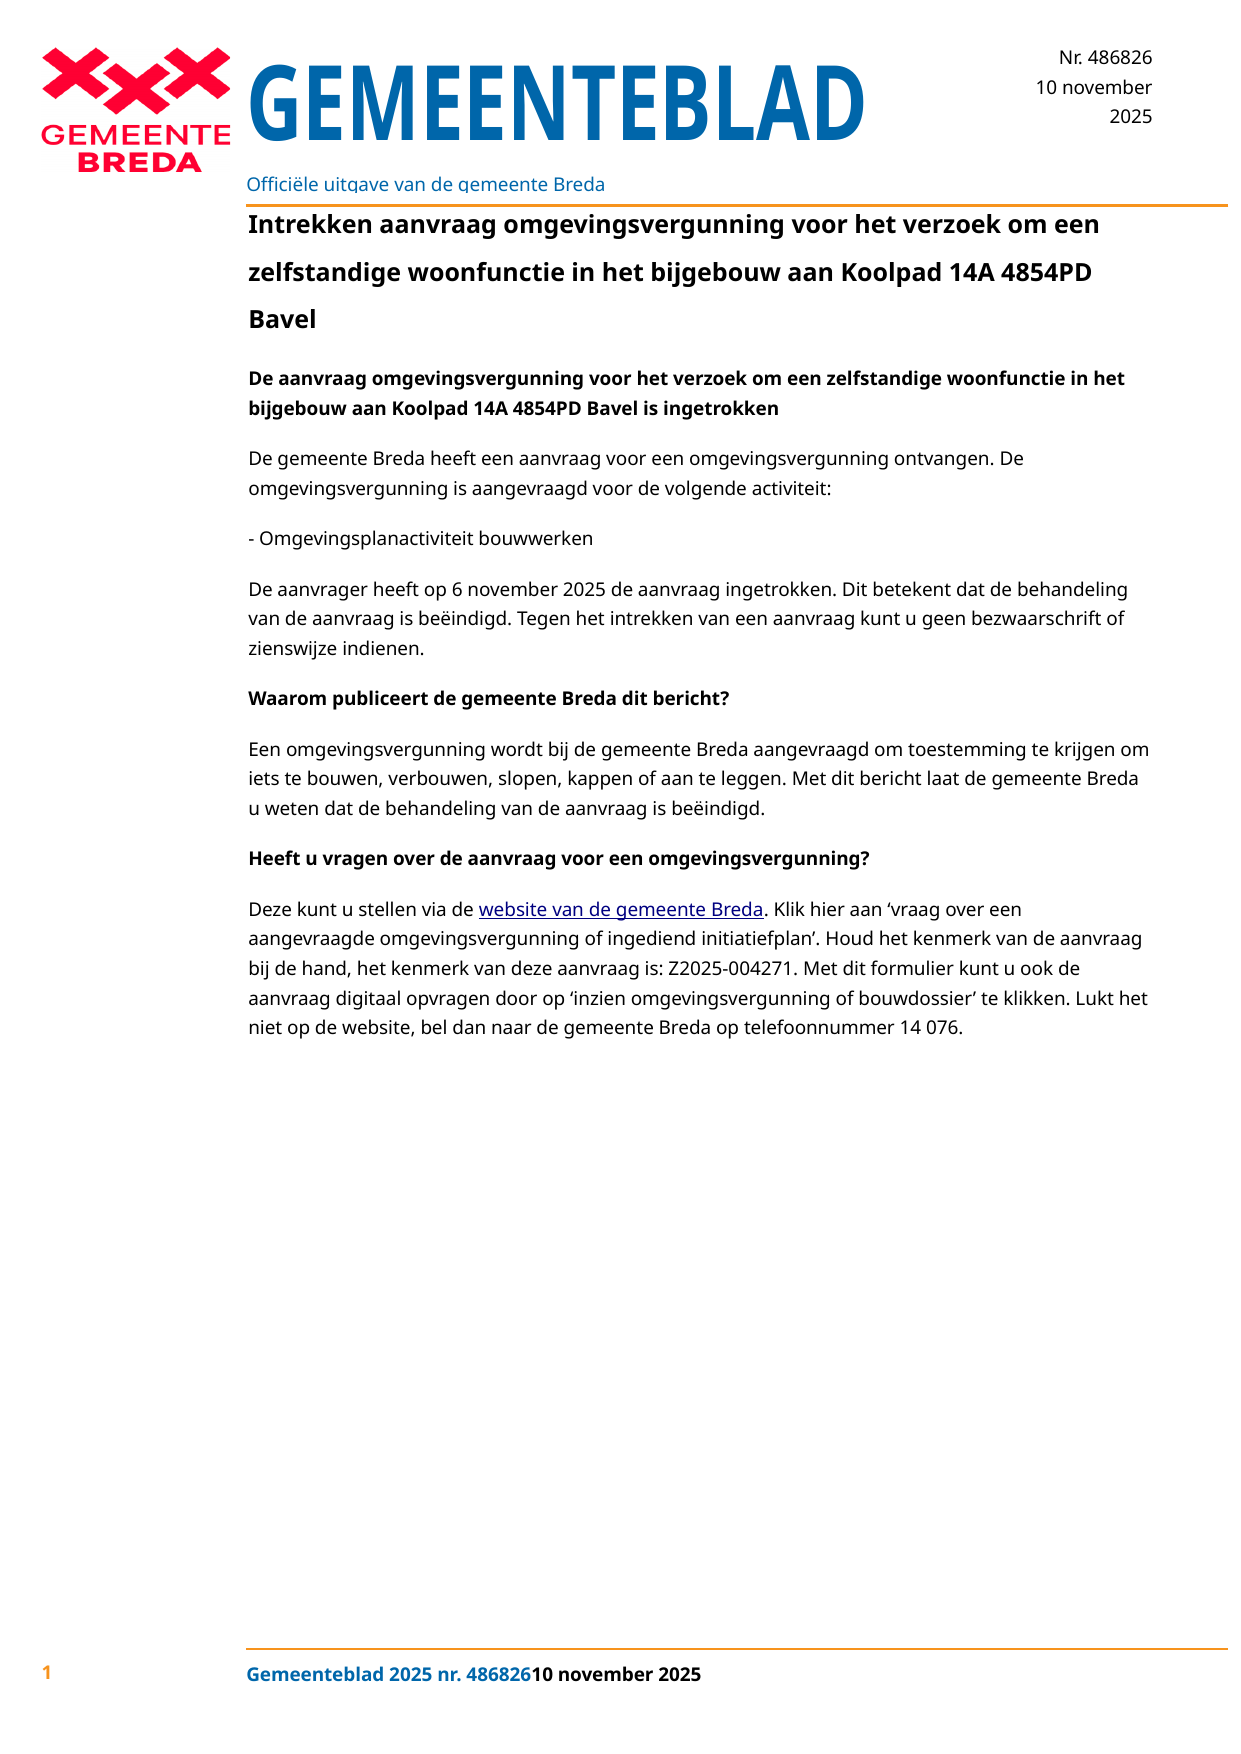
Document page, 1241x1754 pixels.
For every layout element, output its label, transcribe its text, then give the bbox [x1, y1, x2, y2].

text Een omgevingsvergunning wordt bij de gemeente Breda aangevraagd om toestemming te krijgen om iets te bouwen, verbouwen, slopen, kappen of aan te leggen. Met dit bericht laat de gemeente Breda u weten dat de behandeling van de aanvraag is beëindigd. [248, 736, 1152, 821]
text - Omgevingsplanactiviteit bouwwerken [248, 526, 1152, 551]
text Intrekken aanvraag omgevingsvergunning voor het verzoek om een zelfstandige woonfunctie in het bijgebouw aan Koolpad 14A 4854PD Bavel [248, 207, 1152, 336]
text Waarom publiceert de gemeente Breda dit bericht? [248, 686, 1152, 711]
text Heeft u vragen over de aanvraag voor een omgevingsvergunning? [248, 846, 1152, 871]
picture [41, 47, 231, 172]
text Deze kunt u stellen via de website van de gemeente Breda. Klik hier aan ‘vraag over een aangevraagde omgevingsvergunning of ingediend initiatiefplan’. Houd het kenmerk van de aanvraag bij de hand, het kenmerk van deze aanvraag is: Z2025-004271. Met dit formulier kunt u ook de aanvraag digitaal opvragen door op ‘inzien omgevingsvergunning of bouwdossier’ te klikken. Lukt het niet op de website, bel dan naar de gemeente Breda op telefoonnummer 14 076. [248, 896, 1152, 1040]
text De gemeente Breda heeft een aanvraag voor een omgevingsvergunning ontvangen. De omgevingsvergunning is aangevraagd voor de volgende activiteit: [248, 446, 1152, 501]
text De aanvrager heeft op 6 november 2025 de aanvraag ingetrokken. Dit betekent dat de behandeling van de aanvraag is beëindigd. Tegen het intrekken van een aanvraag kunt u geen bezwaarschrift of zienswijze indienen. [248, 576, 1152, 661]
text De aanvraag omgevingsvergunning voor het verzoek om een zelfstandige woonfunctie in het bijgebouw aan Koolpad 14A 4854PD Bavel is ingetrokken [248, 366, 1152, 421]
